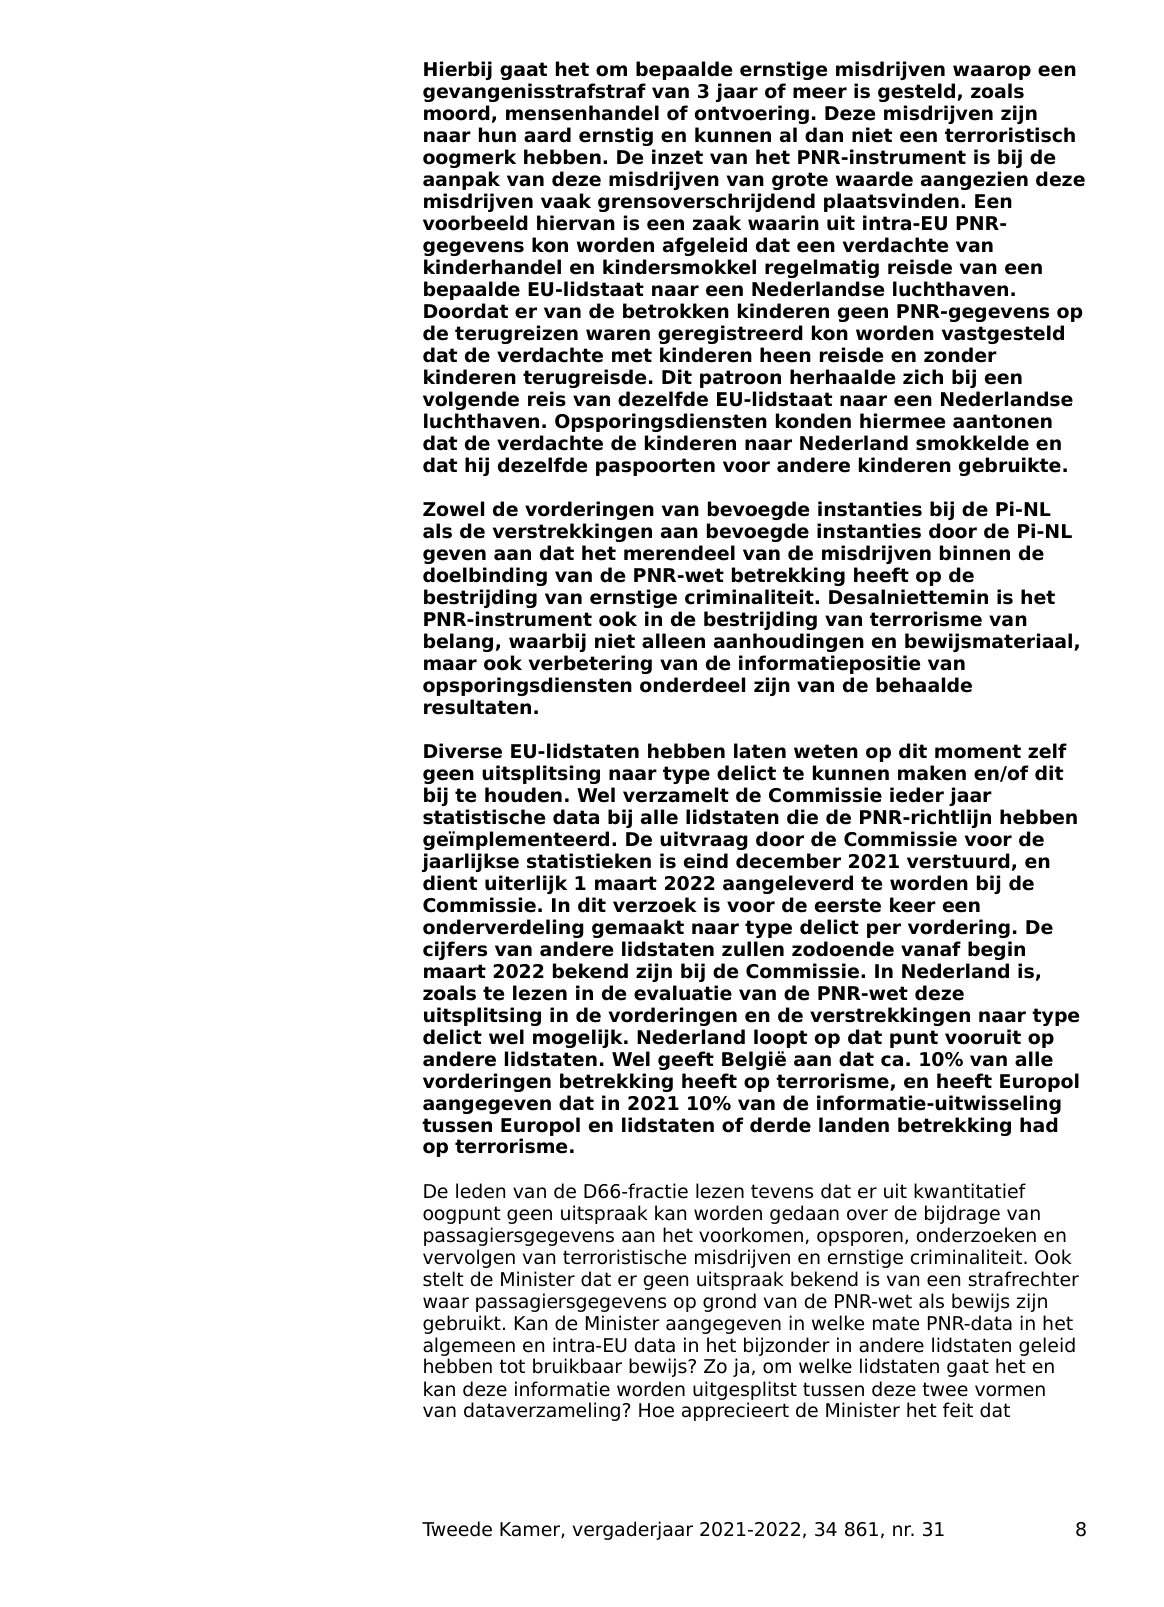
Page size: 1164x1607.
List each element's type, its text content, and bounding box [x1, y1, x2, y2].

text Hierbij gaat het om bepaalde ernstige misdrijven waarop een gevangenisstrafstraf van 3 jaar of meer is gesteld, zoals moord, mensenhandel of ontvoering. Deze misdrijven zijn naar hun aard ernstig en kunnen al dan niet een terroristisch oogmerk hebben. De inzet van het PNR-instrument is bij de aanpak van deze misdrijven van grote waarde aangezien deze misdrijven vaak grensoverschrijdend plaatsvinden. Een voorbeeld hiervan is een zaak waarin uit intra-EU PNR-gegevens kon worden afgeleid dat een verdachte van kinderhandel en kindersmokkel regelmatig reisde van een bepaalde EU-lidstaat naar een Nederlandse luchthaven. Doordat er van de betrokken kinderen geen PNR-gegevens op de terugreizen waren geregistreerd kon worden vastgesteld dat de verdachte met kinderen heen reisde en zonder kinderen terugreisde. Dit patroon herhaalde zich bij een volgende reis van dezelfde EU-lidstaat naar een Nederlandse luchthaven. Opsporingsdiensten konden hiermee aantonen dat de verdachte de kinderen naar Nederland smokkelde en dat hij dezelfde paspoorten voor andere kinderen gebruikte. [422, 59, 1087, 477]
text Zowel de vorderingen van bevoegde instanties bij de Pi-NL als de verstrekkingen aan bevoegde instanties door de Pi-NL geven aan dat het merendeel van de misdrijven binnen de doelbinding van de PNR-wet betrekking heeft op de bestrijding van ernstige criminaliteit. Desalniettemin is het PNR-instrument ook in de bestrijding van terrorisme van belang, waarbij niet alleen aanhoudingen en bewijsmateriaal, maar ook verbetering van de informatiepositie van opsporingsdiensten onderdeel zijn van de behaalde resultaten. [422, 499, 1087, 719]
text De leden van de D66-fractie lezen tevens dat er uit kwantitatief oogpunt geen uitspraak kan worden gedaan over de bijdrage van passagiersgegevens aan het voorkomen, opsporen, onderzoeken en vervolgen van terroristische misdrijven en ernstige criminaliteit. Ook stelt de Minister dat er geen uitspraak bekend is van een strafrechter waar passagiersgegevens op grond van de PNR-wet als bewijs zijn gebruikt. Kan de Minister aangegeven in welke mate PNR-data in het algemeen en intra-EU data in het bijzonder in andere lidstaten geleid hebben tot bruikbaar bewijs? Zo ja, om welke lidstaten gaat het en kan deze informatie worden uitgesplitst tussen deze twee vormen van dataverzameling? Hoe apprecieert de Minister het feit dat [422, 1181, 1087, 1422]
text Diverse EU-lidstaten hebben laten weten op dit moment zelf geen uitsplitsing naar type delict te kunnen maken en/of dit bij te houden. Wel verzamelt de Commissie ieder jaar statistische data bij alle lidstaten die de PNR-richtlijn hebben geïmplementeerd. De uitvraag door de Commissie voor de jaarlijkse statistieken is eind december 2021 verstuurd, en dient uiterlijk 1 maart 2022 aangeleverd te worden bij de Commissie. In dit verzoek is voor de eerste keer een onderverdeling gemaakt naar type delict per vordering. De cijfers van andere lidstaten zullen zodoende vanaf begin maart 2022 bekend zijn bij de Commissie. In Nederland is, zoals te lezen in de evaluatie van de PNR-wet deze uitsplitsing in de vorderingen en de verstrekkingen naar type delict wel mogelijk. Nederland loopt op dat punt vooruit op andere lidstaten. Wel geeft België aan dat ca. 10% van alle vorderingen betrekking heeft op terrorisme, en heeft Europol aangegeven dat in 2021 10% van de informatie-uitwisseling tussen Europol en lidstaten of derde landen betrekking had op terrorisme. [422, 741, 1087, 1158]
